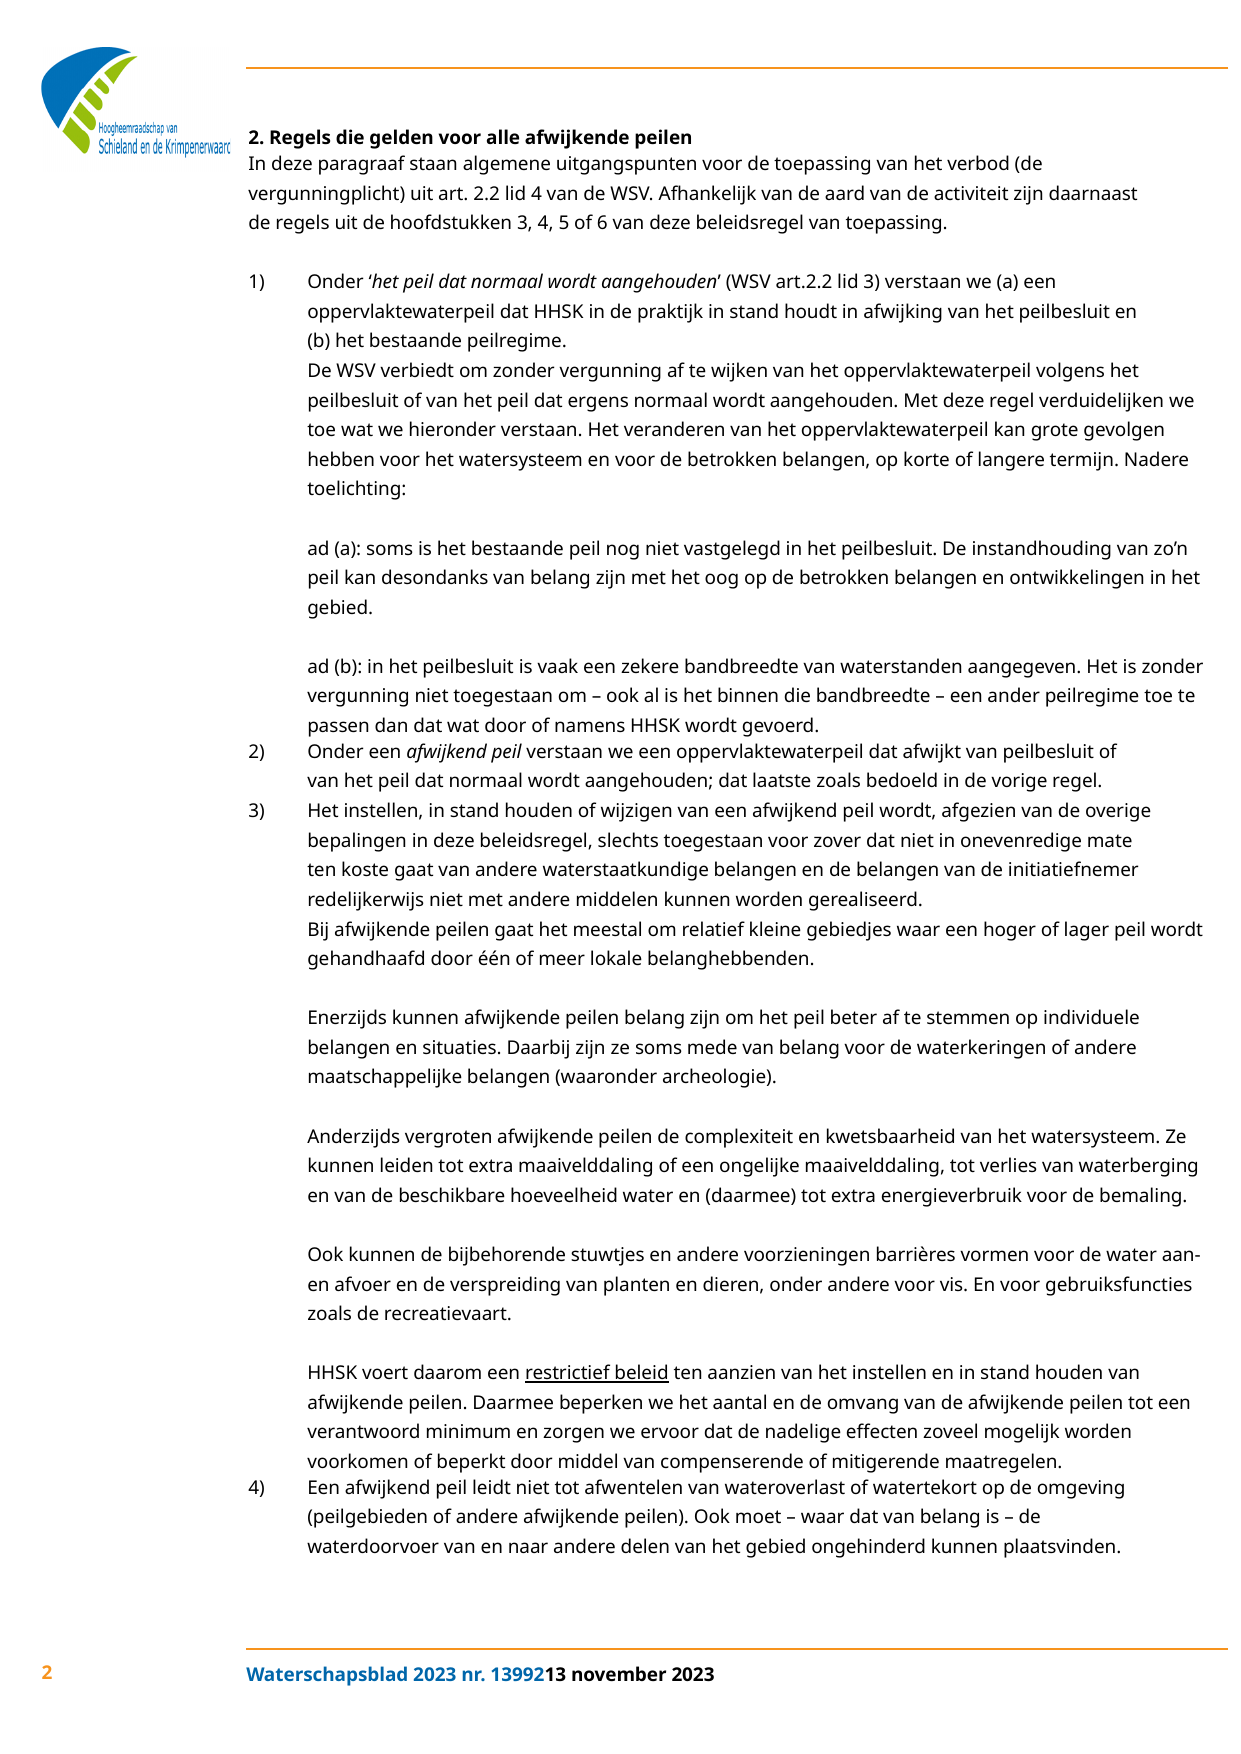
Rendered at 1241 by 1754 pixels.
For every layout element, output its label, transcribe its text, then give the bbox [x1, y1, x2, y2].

table_header De WSV verbiedt om zonder vergunning af te wijken van het oppervlaktewaterpeil volgens het peilbesluit of van het peil dat ergens normaal wordt aangehouden. Met deze regel verduidelijken we toe wat we hieronder verstaan. Het veranderen van het oppervlaktewaterpeil kan grote gevolgen hebben voor het watersysteem en voor de betrokken belangen, op korte of langere termijn. Nadere toelichting: ad (a): soms is het bestaande peil nog niet vastgelegd in het peilbesluit. De instandhouding van zo’n peil kan desondanks van belang zijn met het oog op de betrokken belangen en ontwikkelingen in het gebied. ad (b): in het peilbesluit is vaak een zekere bandbreedte van waterstanden aangegeven. Het is zonder vergunning niet toegestaan om – ook al is het binnen die bandbreedte – een ander peilregime toe te passen dan dat wat door of namens HHSK wordt gevoerd. [307, 357, 1211, 738]
list Onder een afwijkend peil verstaan we een oppervlaktewaterpeil dat afwijkt van peilbesluit of van het peil dat normaal wordt aangehouden; dat laatste zoals bedoeld in de vorige regel. [248, 738, 1152, 793]
table_header Bij afwijkende peilen gaat het meestal om relatief kleine gebiedjes waar een hoger of lager peil wordt gehandhaafd door één of meer lokale belanghebbenden. Enerzijds kunnen afwijkende peilen belang zijn om het peil beter af te stemmen op individuele belangen en situaties. Daarbij zijn ze soms mede van belang voor de waterkeringen of andere maatschappelijke belangen (waaronder archeologie). Anderzijds vergroten afwijkende peilen de complexiteit en kwetsbaarheid van het watersysteem. Ze kunnen leiden tot extra maaivelddaling of een ongelijke maaivelddaling, tot verlies van waterberging en van de beschikbare hoeveelheid water en (daarmee) tot extra energieverbruik voor de bemaling. Ook kunnen de bijbehorende stuwtjes en andere voorzieningen barrières vormen voor de water aan- en afvoer en de verspreiding van planten en dieren, onder andere voor vis. En voor gebruiksfuncties zoals de recreatievaart. HHSK voert daarom een restrictief beleid ten aanzien van het instellen en in stand houden van afwijkende peilen. Daarmee beperken we het aantal en de omvang van de afwijkende peilen tot een verantwoord minimum en zorgen we ervoor dat de nadelige effecten zoveel mogelijk worden voorkomen of beperkt door middel van compenserende of mitigerende maatregelen. [307, 916, 1211, 1474]
picture [41, 47, 231, 172]
list Het instellen, in stand houden of wijzigen van een afwijkend peil wordt, afgezien van de overige bepalingen in deze beleidsregel, slechts toegestaan voor zover dat niet in onevenredige mate ten koste gaat van andere waterstaatkundige belangen en de belangen van de initiatiefnemer redelijkerwijs niet met andere middelen kunnen worden gerealiseerd. [248, 797, 1152, 912]
text In deze paragraaf staan algemene uitgangspunten voor de toepassing van het verbod (de vergunningplicht) uit art. 2.2 lid 4 van de WSV. Afhankelijk van de aard van de activiteit zijn daarnaast de regels uit de hoofdstukken 3, 4, 5 of 6 van deze beleidsregel van toepassing. [248, 150, 1152, 235]
text 2. Regels die gelden voor alle afwijkende peilen [248, 124, 1152, 150]
list Een afwijkend peil leidt niet tot afwentelen van wateroverlast of watertekort op de omgeving (peilgebieden of andere afwijkende peilen). Ook moet – waar dat van belang is – de waterdoorvoer van en naar andere delen van het gebied ongehinderd kunnen plaatsvinden. [248, 1474, 1152, 1559]
list Onder ‘het peil dat normaal wordt aangehouden’ (WSV art.2.2 lid 3) verstaan we (a) een oppervlaktewaterpeil dat HHSK in de praktijk in stand houdt in afwijking van het peilbesluit en (b) het bestaande peilregime. [248, 268, 1152, 353]
